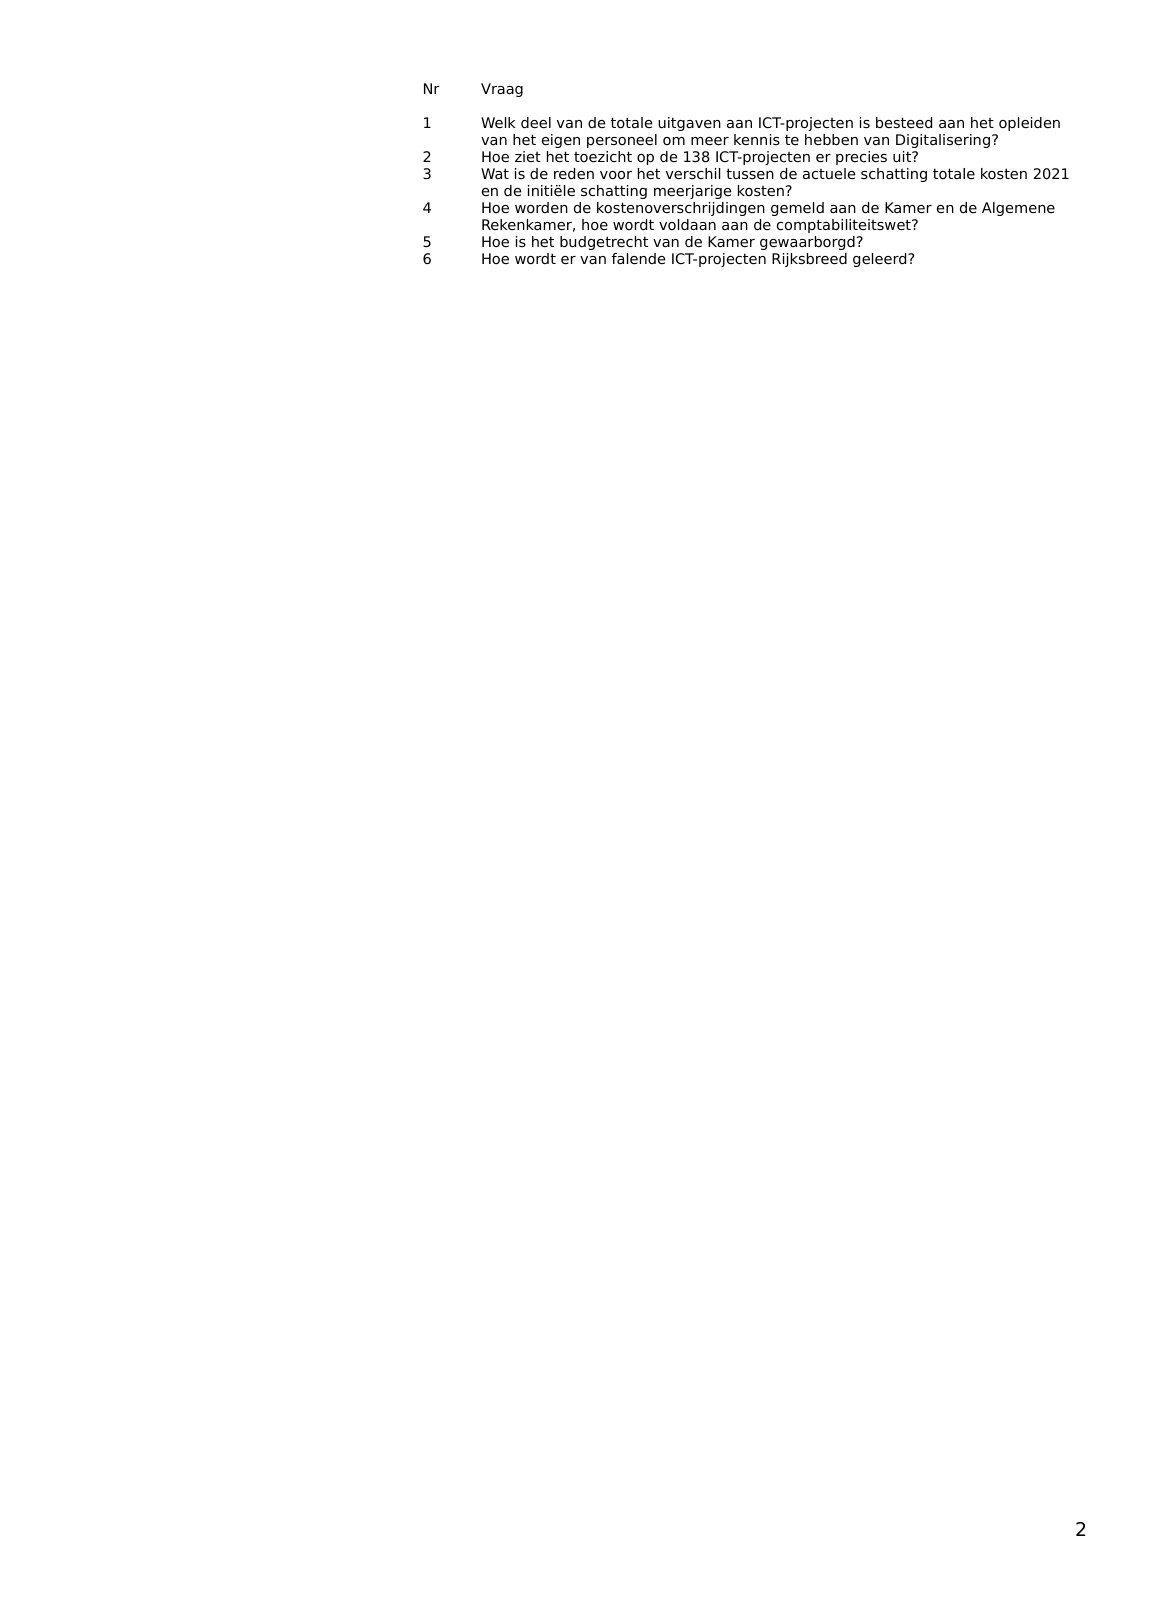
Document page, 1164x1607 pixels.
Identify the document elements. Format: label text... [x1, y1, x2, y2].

table_cell [422, 98, 475, 115]
table_cell Hoe worden de kostenoverschrijdingen gemeld aan de Kamer en de Algemene Rekenkamer, hoe wordt voldaan aan de comptabiliteitswet? [475, 200, 1087, 234]
table_header Nr [422, 81, 475, 98]
table_cell Hoe ziet het toezicht op de 138 ICT-projecten er precies uit? [475, 149, 1087, 166]
table_cell 6 [422, 251, 475, 268]
table_cell 5 [422, 234, 475, 251]
table_cell 3 [422, 166, 475, 200]
table_cell Hoe is het budgetrecht van de Kamer gewaarborgd? [475, 234, 1087, 251]
table_cell Wat is de reden voor het verschil tussen de actuele schatting totale kosten 2021 en de initiële schatting meerjarige kosten? [475, 166, 1087, 200]
table_cell Hoe wordt er van falende ICT-projecten Rijksbreed geleerd? [475, 251, 1087, 268]
table_cell 4 [422, 200, 475, 234]
table_cell 1 [422, 115, 475, 149]
table_header Vraag [475, 81, 1087, 98]
table_cell Welk deel van de totale uitgaven aan ICT-projecten is besteed aan het opleiden van het eigen personeel om meer kennis te hebben van Digitalisering? [475, 115, 1087, 149]
table_cell [475, 98, 1087, 115]
table_cell 2 [422, 149, 475, 166]
